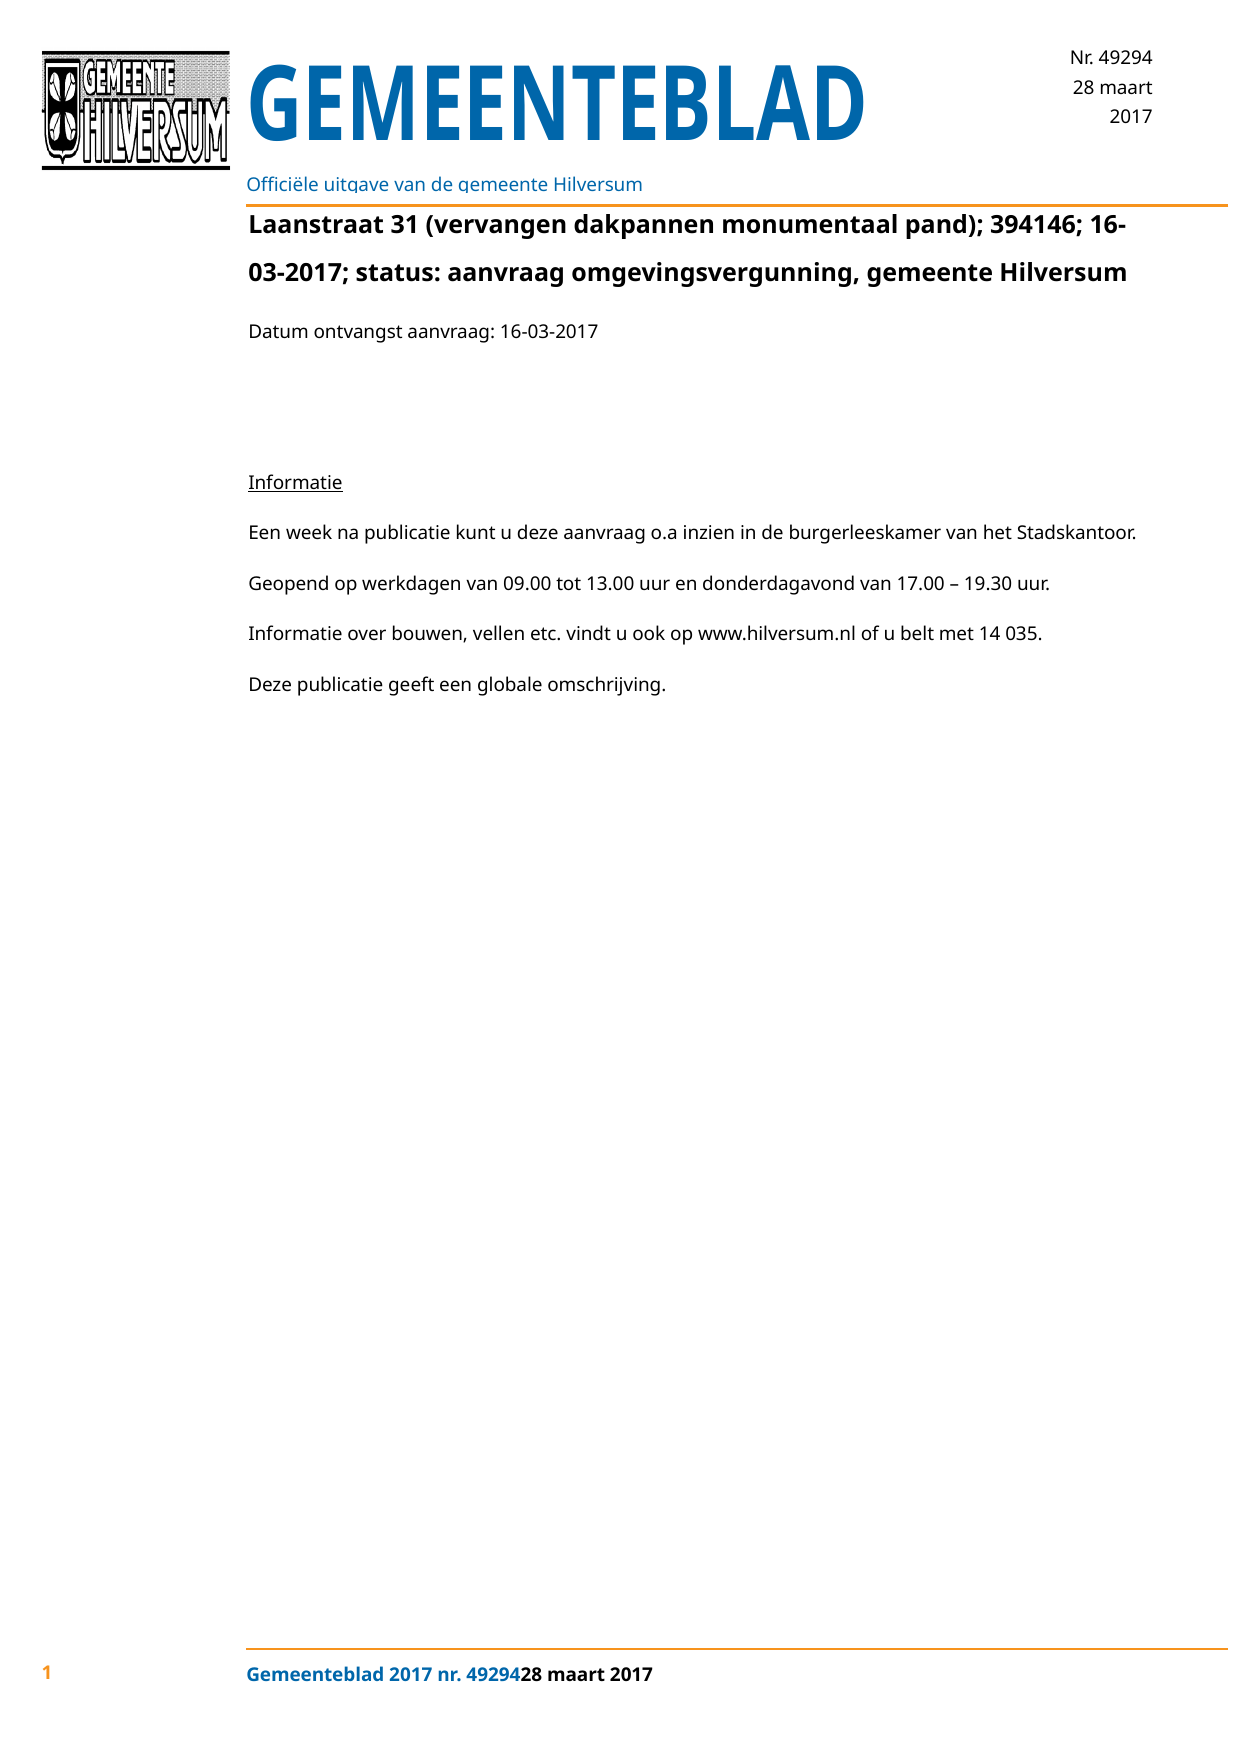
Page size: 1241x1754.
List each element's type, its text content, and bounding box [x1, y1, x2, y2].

text Geopend op werkdagen van 09.00 tot 13.00 uur en donderdagavond van 17.00 – 19.30 uur. [248, 570, 1152, 596]
text Informatie [248, 469, 1152, 495]
picture [41, 47, 231, 172]
text Datum ontvangst aanvraag: 16-03-2017 [248, 318, 1152, 344]
text Informatie over bouwen, vellen etc. vindt u ook op www.hilversum.nl of u belt met 14 035. [248, 620, 1152, 646]
text Een week na publicatie kunt u deze aanvraag o.a inzien in de burgerleeskamer van het Stadskantoor. [248, 519, 1152, 545]
text Laanstraat 31 (vervangen dakpannen monumentaal pand); 394146; 16-03-2017; status: aanvraag omgevingsvergunning, gemeente Hilversum [248, 207, 1152, 288]
text Deze publicatie geeft een globale omschrijving. [248, 671, 1152, 697]
